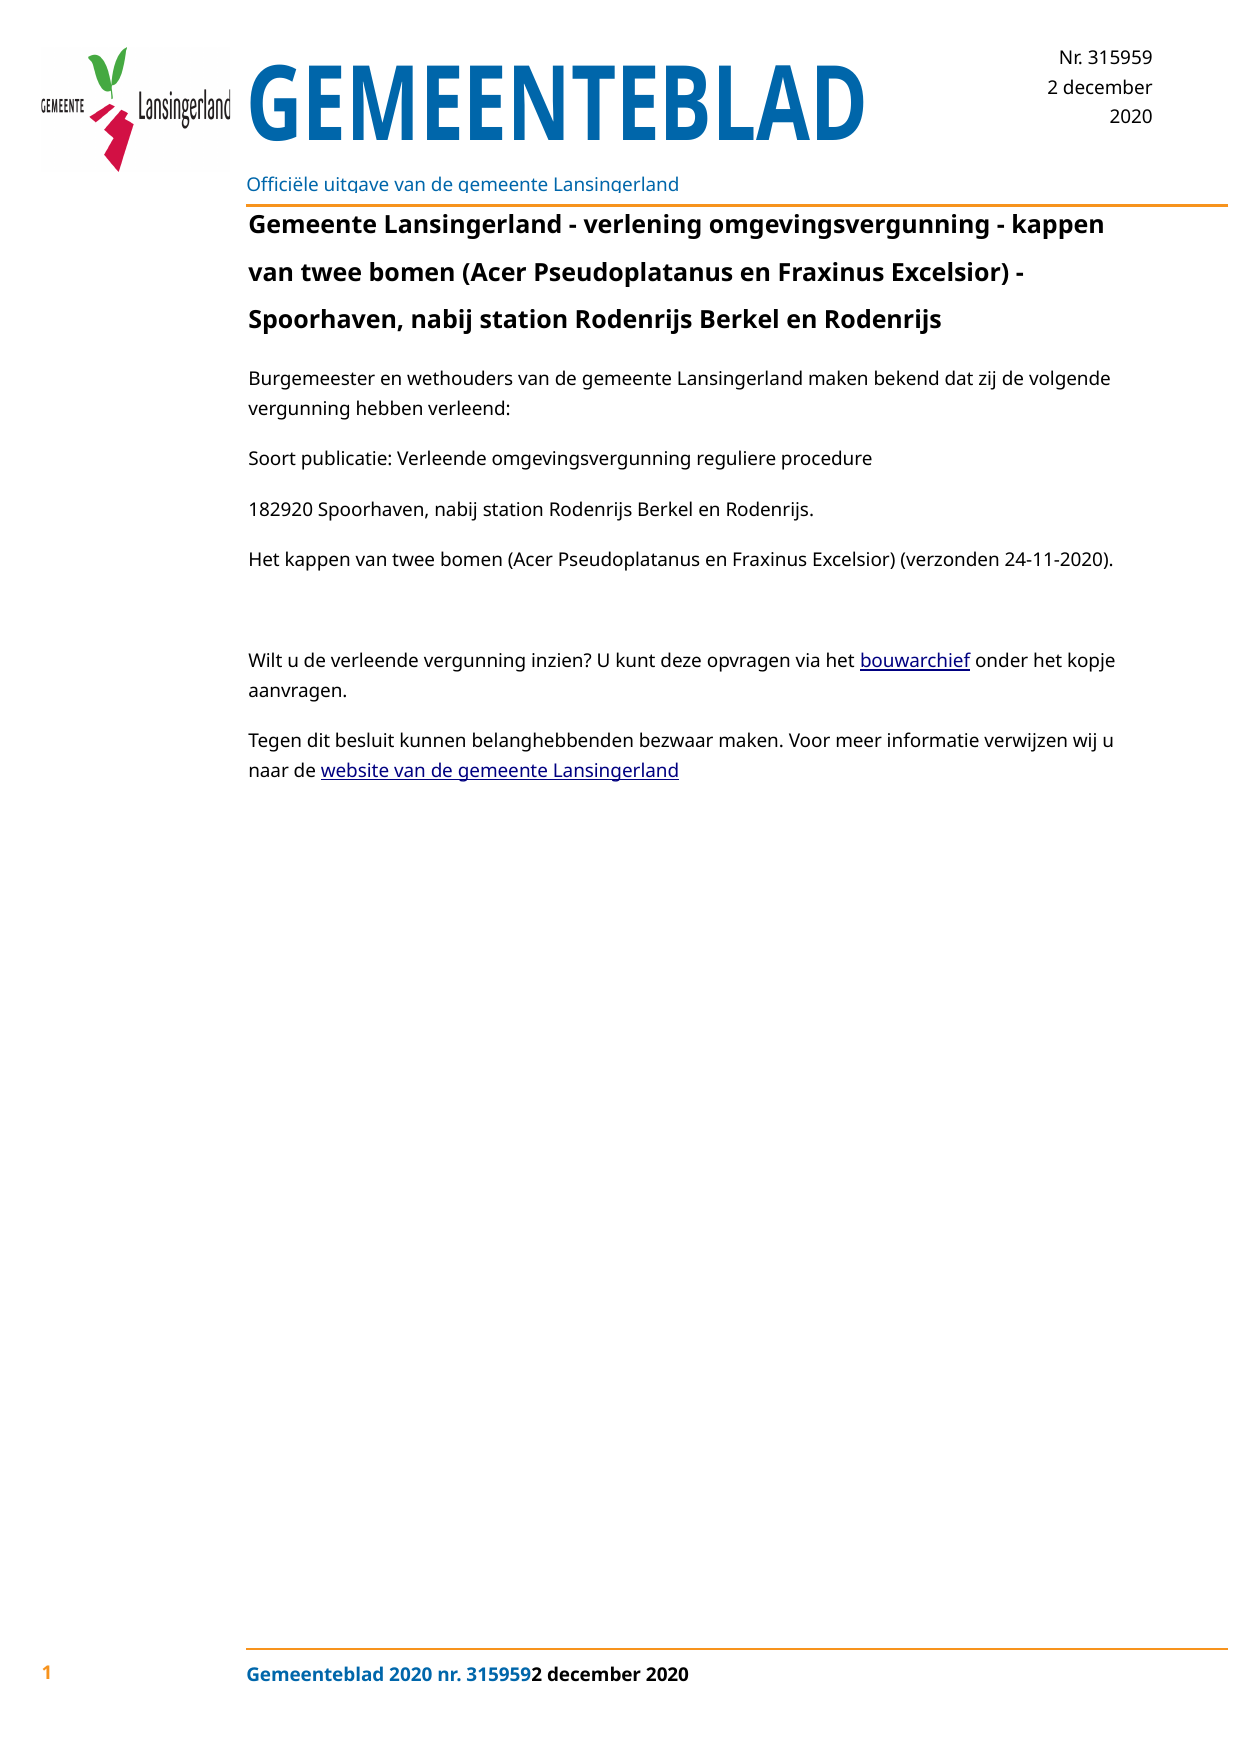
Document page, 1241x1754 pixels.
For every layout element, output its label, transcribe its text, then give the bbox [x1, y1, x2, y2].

text Tegen dit besluit kunnen belanghebbenden bezwaar maken. Voor meer informatie verwijzen wij u naar de website van de gemeente Lansingerland [248, 727, 1152, 782]
text Het kappen van twee bomen (Acer Pseudoplatanus en Fraxinus Excelsior) (verzonden 24-11-2020). [248, 546, 1152, 572]
picture [41, 47, 231, 172]
text Gemeente Lansingerland - verlening omgevingsvergunning - kappen van twee bomen (Acer Pseudoplatanus en Fraxinus Excelsior) - Spoorhaven, nabij station Rodenrijs Berkel en Rodenrijs [248, 207, 1152, 336]
text Wilt u de verleende vergunning inzien? U kunt deze opvragen via het bouwarchief onder het kopje aanvragen. [248, 647, 1152, 702]
text 182920 Spoorhaven, nabij station Rodenrijs Berkel en Rodenrijs. [248, 496, 1152, 522]
text Burgemeester en wethouders van de gemeente Lansingerland maken bekend dat zij de volgende vergunning hebben verleend: [248, 366, 1152, 421]
text Soort publicatie: Verleende omgevingsvergunning reguliere procedure [248, 446, 1152, 471]
